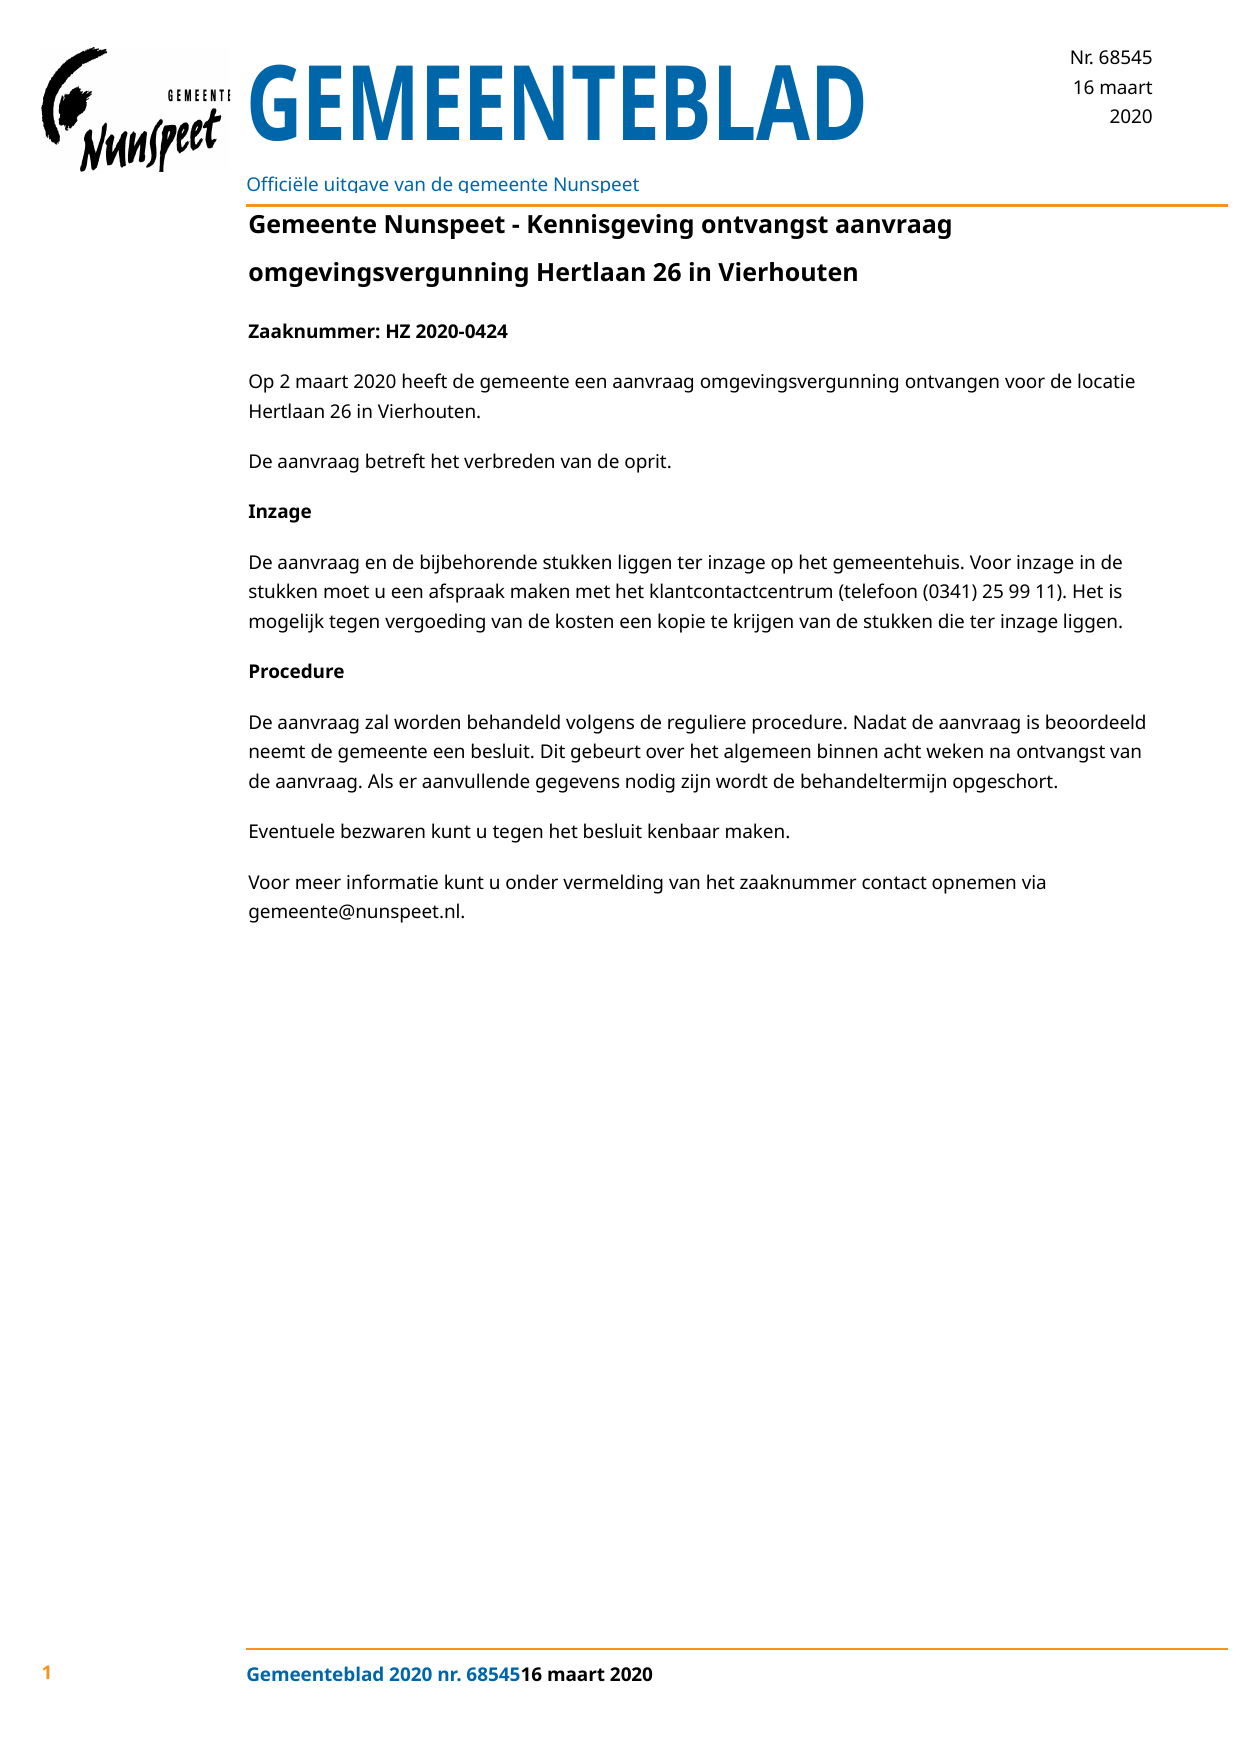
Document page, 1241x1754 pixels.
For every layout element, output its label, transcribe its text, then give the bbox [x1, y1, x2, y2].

text Op 2 maart 2020 heeft de gemeente een aanvraag omgevingsvergunning ontvangen voor de locatie Hertlaan 26 in Vierhouten. [248, 368, 1152, 424]
text De aanvraag betreft het verbreden van de oprit. [248, 448, 1152, 474]
text Voor meer informatie kunt u onder vermelding van het zaaknummer contact opnemen via gemeente@nunspeet.nl. [248, 869, 1152, 924]
text Gemeente Nunspeet - Kennisgeving ontvangst aanvraag omgevingsvergunning Hertlaan 26 in Vierhouten [248, 207, 1152, 288]
text Procedure [248, 659, 1152, 684]
text Inzage [248, 499, 1152, 524]
picture [41, 47, 231, 172]
text Eventuele bezwaren kunt u tegen het besluit kenbaar maken. [248, 819, 1152, 844]
text De aanvraag en de bijbehorende stukken liggen ter inzage op het gemeentehuis. Voor inzage in de stukken moet u een afspraak maken met het klantcontactcentrum (telefoon (0341) 25 99 11). Het is mogelijk tegen vergoeding van de kosten een kopie te krijgen van de stukken die ter inzage liggen. [248, 549, 1152, 634]
text Zaaknummer: HZ 2020-0424 [248, 318, 1152, 344]
text De aanvraag zal worden behandeld volgens de reguliere procedure. Nadat de aanvraag is beoordeeld neemt de gemeente een besluit. Dit gebeurt over het algemeen binnen acht weken na ontvangst van de aanvraag. Als er aanvullende gegevens nodig zijn wordt de behandeltermijn opgeschort. [248, 709, 1152, 794]
